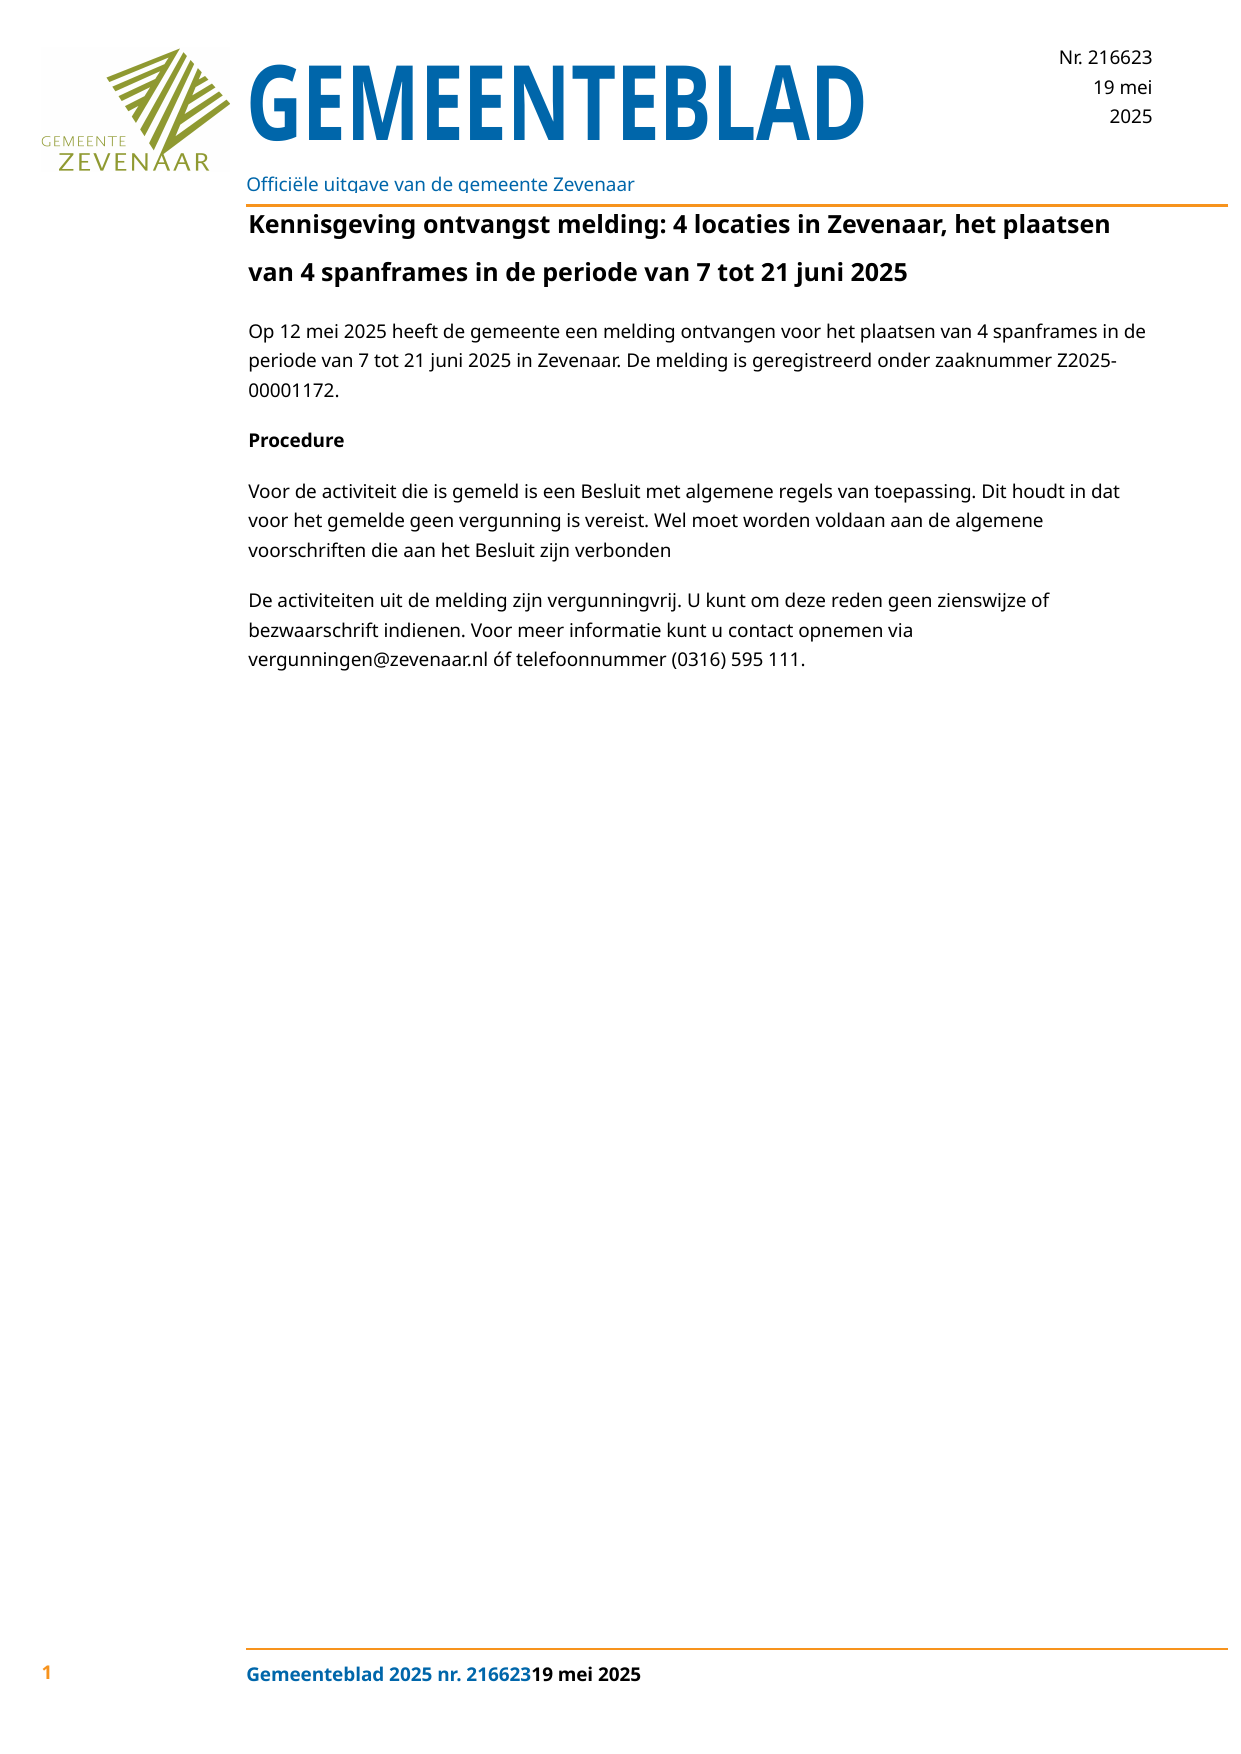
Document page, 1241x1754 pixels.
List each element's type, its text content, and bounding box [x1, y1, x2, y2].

text Kennisgeving ontvangst melding: 4 locaties in Zevenaar, het plaatsen van 4 spanframes in de periode van 7 tot 21 juni 2025 [248, 207, 1152, 288]
text Op 12 mei 2025 heeft de gemeente een melding ontvangen voor het plaatsen van 4 spanframes in de periode van 7 tot 21 juni 2025 in Zevenaar. De melding is geregistreerd onder zaaknummer Z2025-00001172. [248, 318, 1152, 403]
picture [41, 47, 231, 172]
text Procedure [248, 427, 1152, 453]
text Voor de activiteit die is gemeld is een Besluit met algemene regels van toepassing. Dit houdt in dat voor het gemelde geen vergunning is vereist. Wel moet worden voldaan aan de algemene voorschriften die aan het Besluit zijn verbonden [248, 478, 1152, 563]
text De activiteiten uit de melding zijn vergunningvrij. U kunt om deze reden geen zienswijze of bezwaarschrift indienen. Voor meer informatie kunt u contact opnemen via vergunningen@zevenaar.nl óf telefoonnummer (0316) 595 111. [248, 587, 1152, 672]
